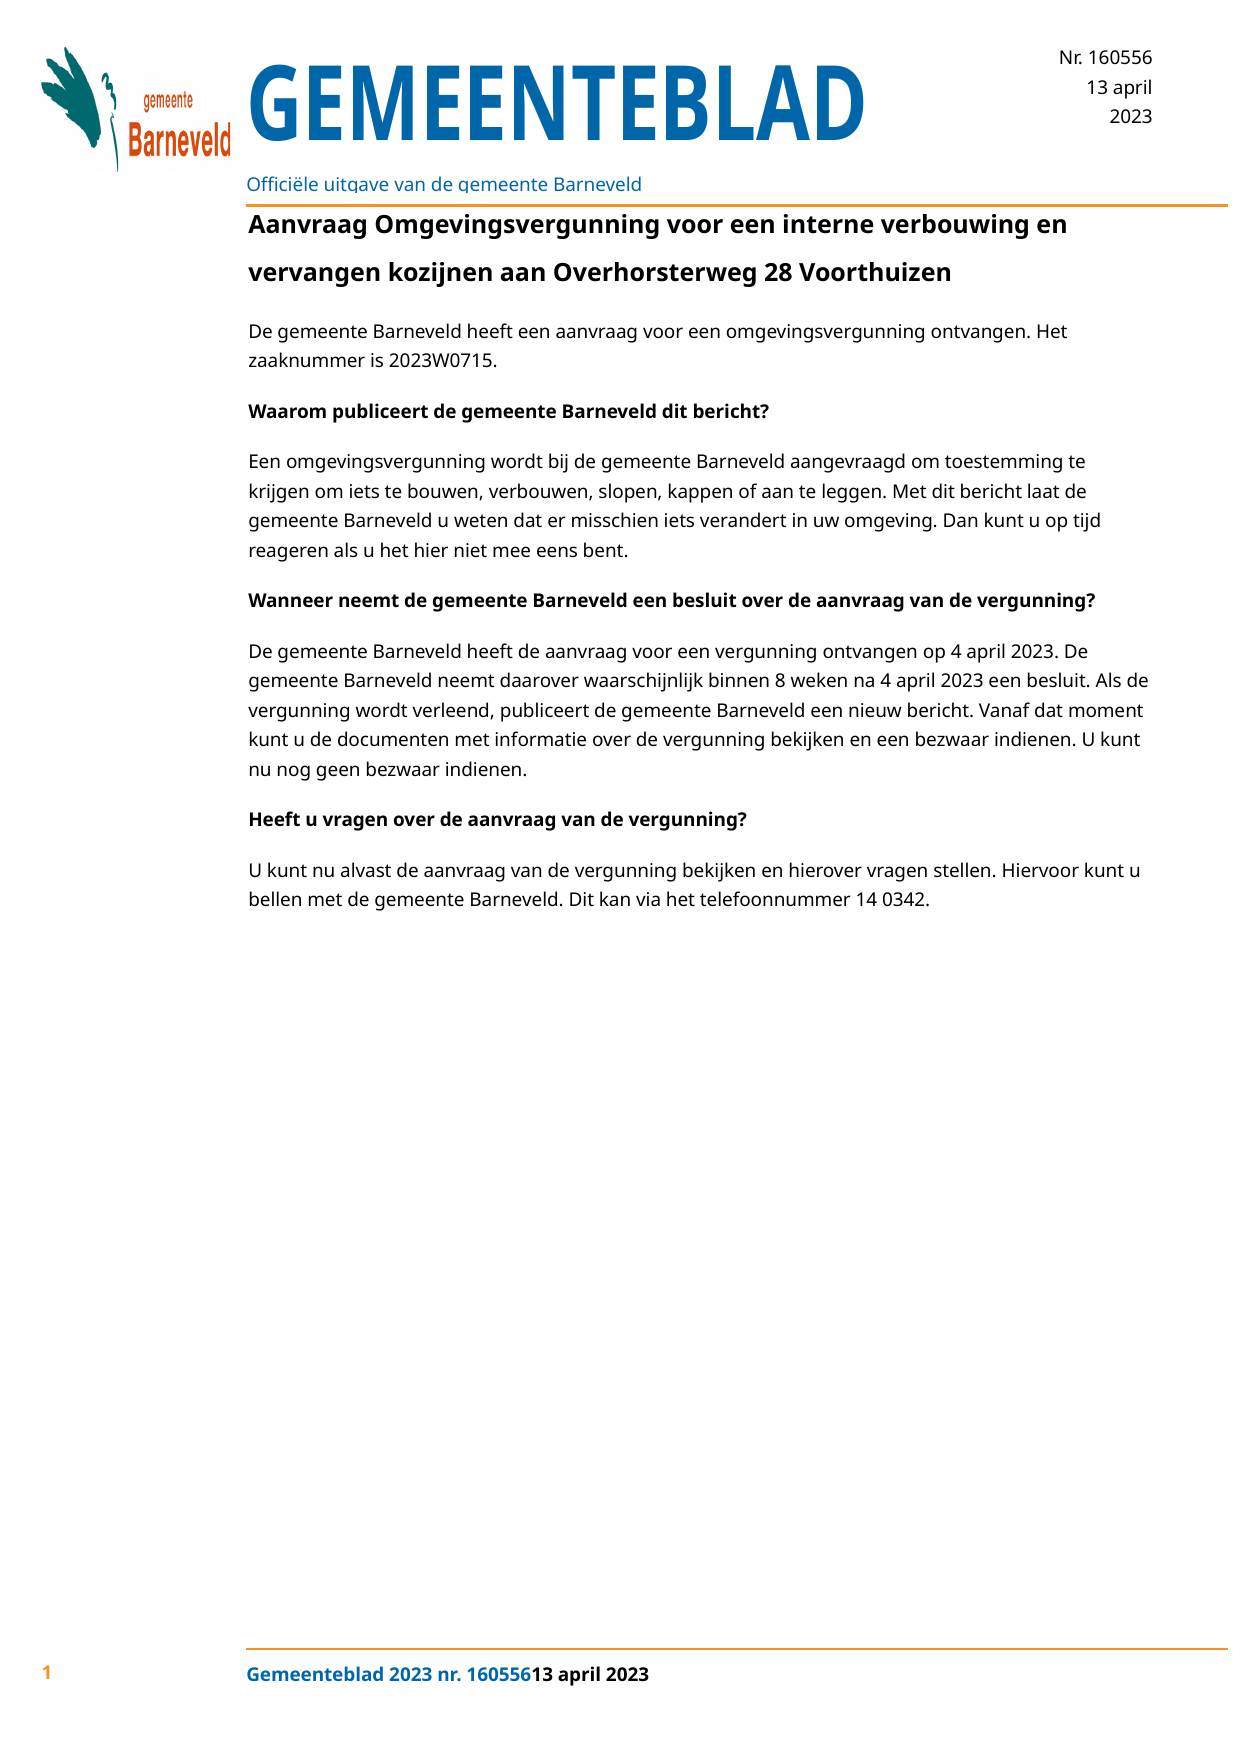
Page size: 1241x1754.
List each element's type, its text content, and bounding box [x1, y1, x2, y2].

text Waarom publiceert de gemeente Barneveld dit bericht? [248, 398, 1152, 424]
picture [41, 47, 231, 172]
text De gemeente Barneveld heeft de aanvraag voor een vergunning ontvangen op 4 april 2023. De gemeente Barneveld neemt daarover waarschijnlijk binnen 8 weken na 4 april 2023 een besluit. Als de vergunning wordt verleend, publiceert de gemeente Barneveld een nieuw bericht. Vanaf dat moment kunt u de documenten met informatie over de vergunning bekijken en een bezwaar indienen. U kunt nu nog geen bezwaar indienen. [248, 638, 1152, 782]
text U kunt nu alvast de aanvraag van de vergunning bekijken en hierover vragen stellen. Hiervoor kunt u bellen met de gemeente Barneveld. Dit kan via het telefoonnummer 14 0342. [248, 857, 1152, 912]
text Aanvraag Omgevingsvergunning voor een interne verbouwing en vervangen kozijnen aan Overhorsterweg 28 Voorthuizen [248, 207, 1152, 288]
text De gemeente Barneveld heeft een aanvraag voor een omgevingsvergunning ontvangen. Het zaaknummer is 2023W0715. [248, 318, 1152, 373]
text Heeft u vragen over de aanvraag van de vergunning? [248, 807, 1152, 832]
text Een omgevingsvergunning wordt bij de gemeente Barneveld aangevraagd om toestemming te krijgen om iets te bouwen, verbouwen, slopen, kappen of aan te leggen. Met dit bericht laat de gemeente Barneveld u weten dat er misschien iets verandert in uw omgeving. Dan kunt u op tijd reageren als u het hier niet mee eens bent. [248, 448, 1152, 563]
text Wanneer neemt de gemeente Barneveld een besluit over de aanvraag van de vergunning? [248, 587, 1152, 613]
